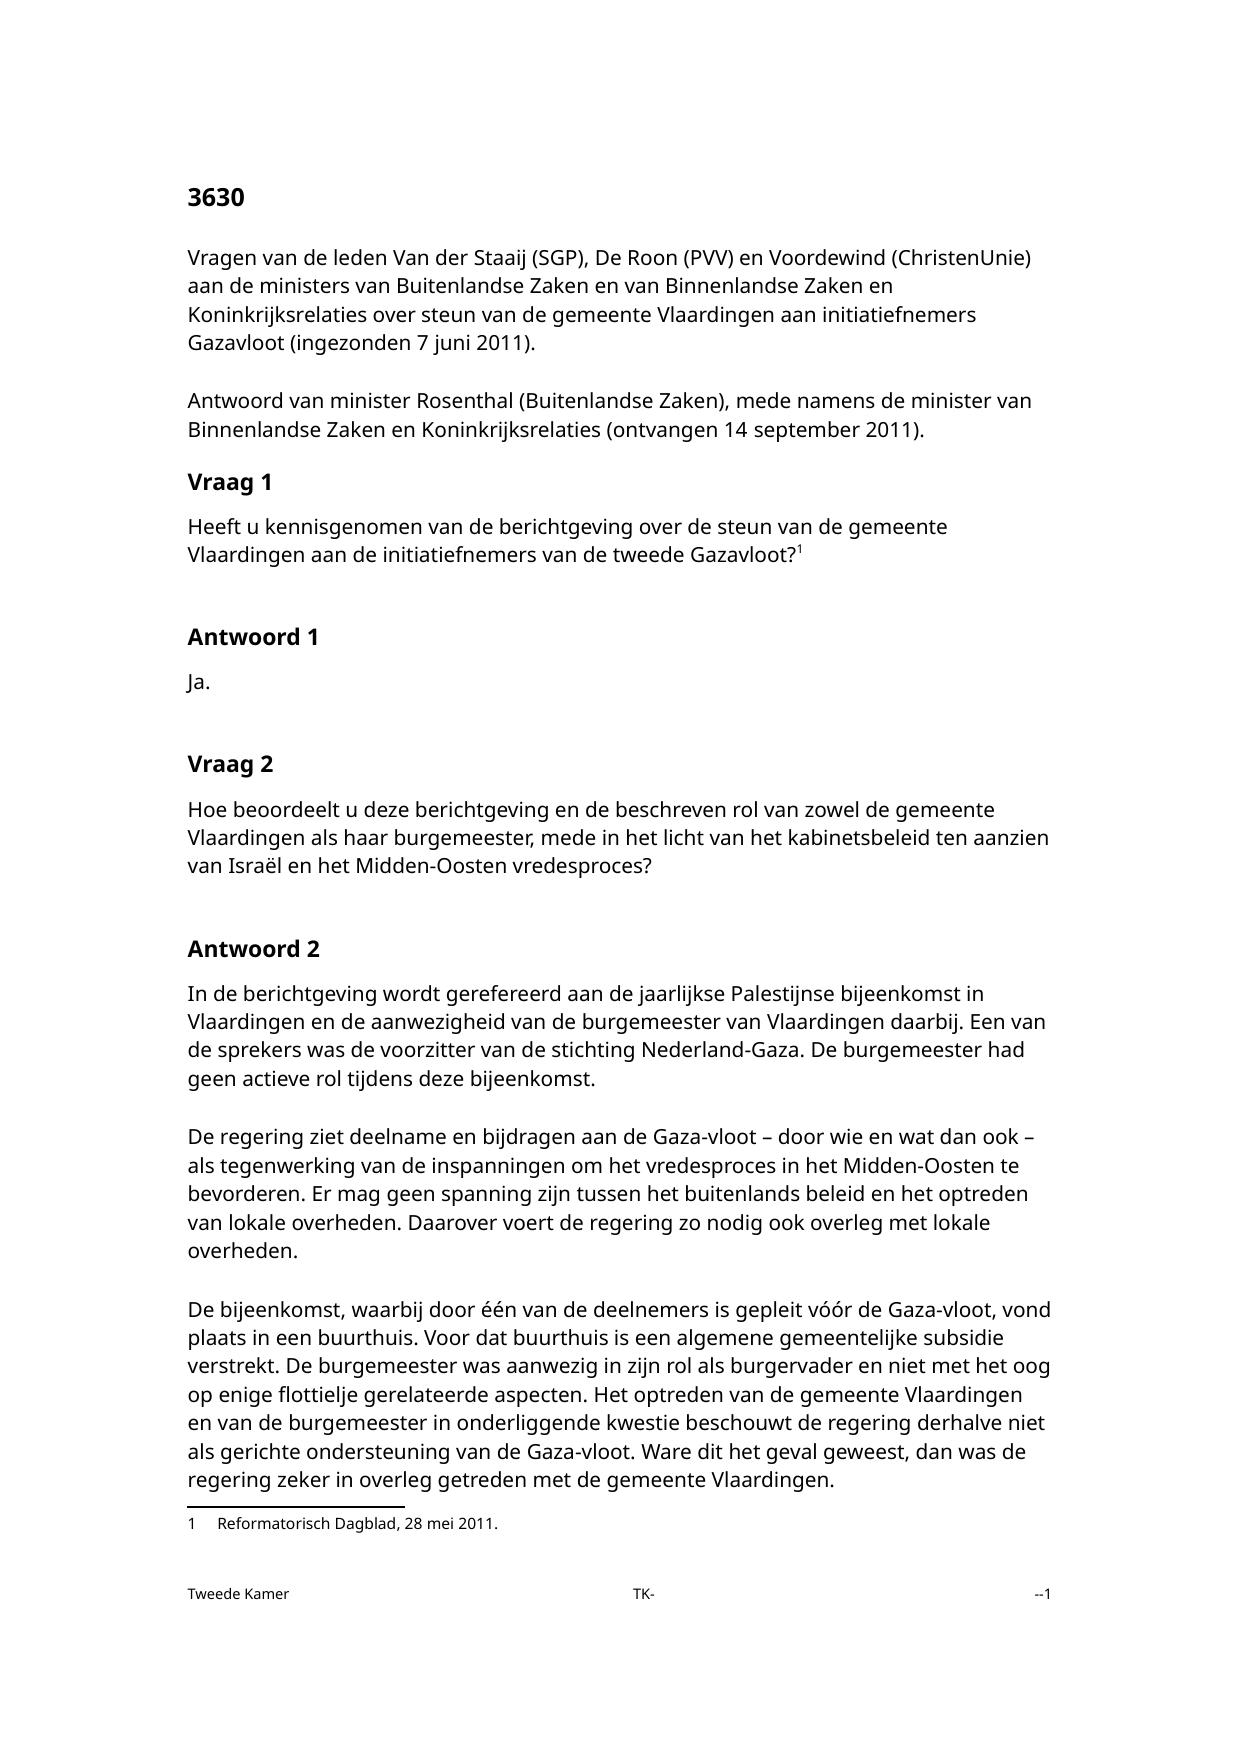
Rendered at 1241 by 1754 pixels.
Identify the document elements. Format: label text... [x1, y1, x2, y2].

text Ja. [187, 667, 1053, 696]
subtitle Vraag 2 [187, 748, 1053, 780]
text De bijeenkomst, waarbij door één van de deelnemers is gepleit vóór de Gaza-vloot, vond plaats in een buurthuis. Voor dat buurthuis is een algemene gemeentelijke subsidie verstrekt. De burgemeester was aanwezig in zijn rol als burgervader en niet met het oog op enige flottielje gerelateerde aspecten. Het optreden van de gemeente Vlaardingen en van de burgemeester in onderliggende kwestie beschouwt de regering derhalve niet als gerichte ondersteuning van de Gaza-vloot. Ware dit het geval geweest, dan was de regering zeker in overleg getreden met de gemeente Vlaardingen. [187, 1295, 1053, 1494]
text Hoe beoordeelt u deze berichtgeving en de beschreven rol van zowel de gemeente Vlaardingen als haar burgemeester, mede in het licht van het kabinetsbeleid ten aanzien van Israël en het Midden-Oosten vredesproces? [187, 795, 1053, 880]
subtitle Vraag 1 [187, 466, 1053, 497]
text Heeft u kennisgenomen van de berichtgeving over de steun van de gemeente Vlaardingen aan de initiatiefnemers van de tweede Gazavloot? [187, 512, 1053, 569]
text Reformatorisch Dagblad, 28 mei 2011. [187, 1506, 1053, 1534]
subtitle Antwoord 2 [187, 932, 1053, 964]
text In de berichtgeving wordt gerefereerd aan de jaarlijkse Palestijnse bijeenkomst in Vlaardingen en de aanwezigheid van de burgemeester van Vlaardingen daarbij. Een van de sprekers was de voorzitter van de stichting Nederland-Gaza. De burgemeester had geen actieve rol tijdens deze bijeenkomst. [187, 979, 1053, 1092]
text Antwoord van minister Rosenthal (Buitenlandse Zaken), mede namens de minister van Binnenlandse Zaken en Koninkrijksrelaties (ontvangen 14 september 2011). [187, 386, 1053, 443]
text De regering ziet deelname en bijdragen aan de Gaza-vloot – door wie en wat dan ook – als tegenwerking van de inspanningen om het vredesproces in het Midden-Oosten te bevorderen. Er mag geen spanning zijn tussen het buitenlands beleid en het optreden van lokale overheden. Daarover voert de regering zo nodig ook overleg met lokale overheden. [187, 1122, 1053, 1265]
text 3630 [187, 179, 1053, 213]
text Vragen van de leden Van der Staaij (SGP), De Roon (PVV) en Voordewind (ChristenUnie) aan de ministers van Buitenlandse Zaken en van Binnenlandse Zaken en Koninkrijksrelaties over steun van de gemeente Vlaardingen aan initiatiefnemers Gazavloot (ingezonden 7 juni 2011). [187, 243, 1053, 357]
subtitle Antwoord 1 [187, 621, 1053, 652]
